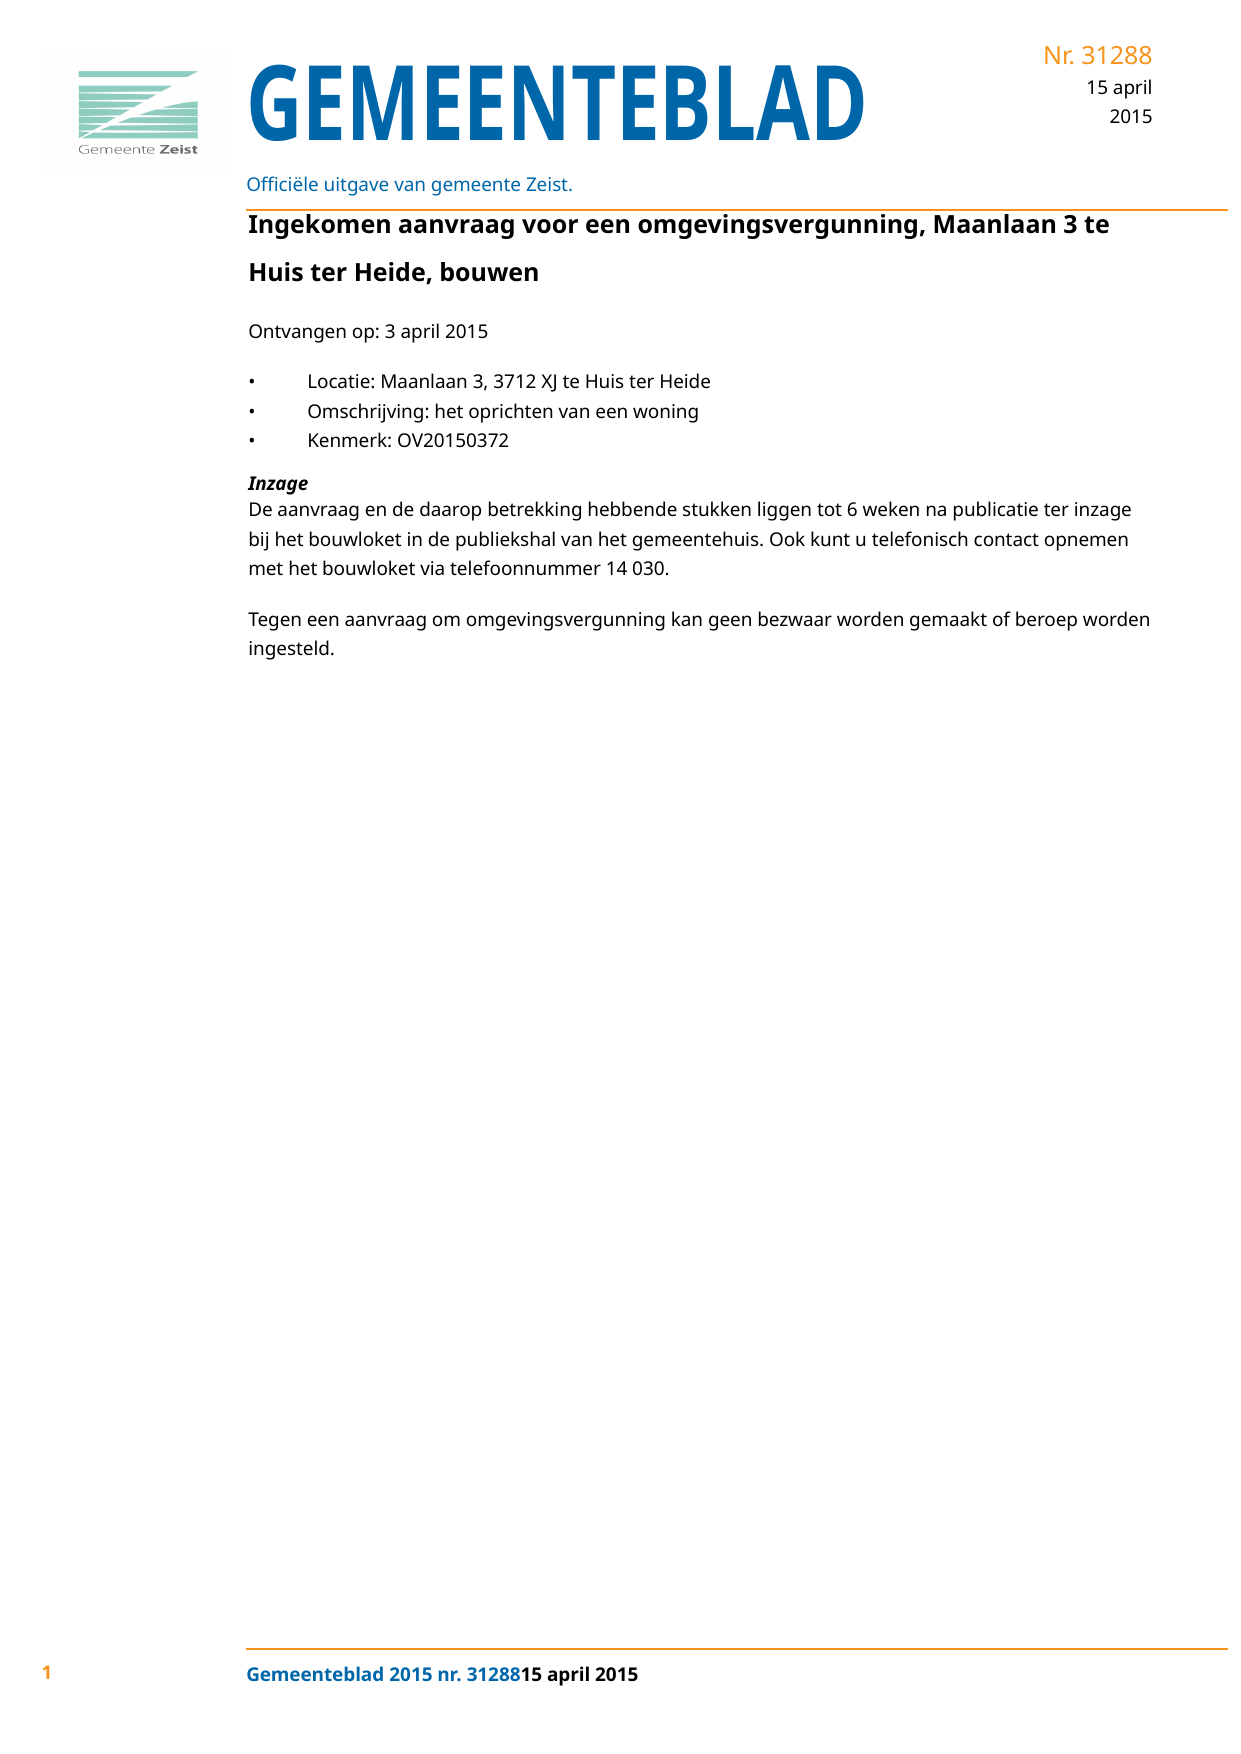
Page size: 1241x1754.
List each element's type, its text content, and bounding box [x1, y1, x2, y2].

text Tegen een aanvraag om omgevingsvergunning kan geen bezwaar worden gemaakt of beroep worden ingesteld. [248, 606, 1152, 661]
text De aanvraag en de daarop betrekking hebbende stukken liggen tot 6 weken na publicatie ter inzage bij het bouwloket in de publiekshal van het gemeentehuis. Ook kunt u telefonisch contact opnemen met het bouwloket via telefoonnummer 14 030. [248, 496, 1152, 581]
text Ingekomen aanvraag voor een omgevingsvergunning, Maanlaan 3 te Huis ter Heide, bouwen [248, 211, 1152, 288]
text Ontvangen op: 3 april 2015 [248, 318, 1152, 344]
list Locatie: Maanlaan 3, 3712 XJ te Huis ter Heide [248, 368, 1152, 394]
list Omschrijving: het oprichten van een woning [248, 398, 1152, 424]
picture [41, 47, 231, 172]
list Kenmerk: OV20150372 [248, 427, 1152, 453]
text Inzage [248, 471, 1152, 496]
